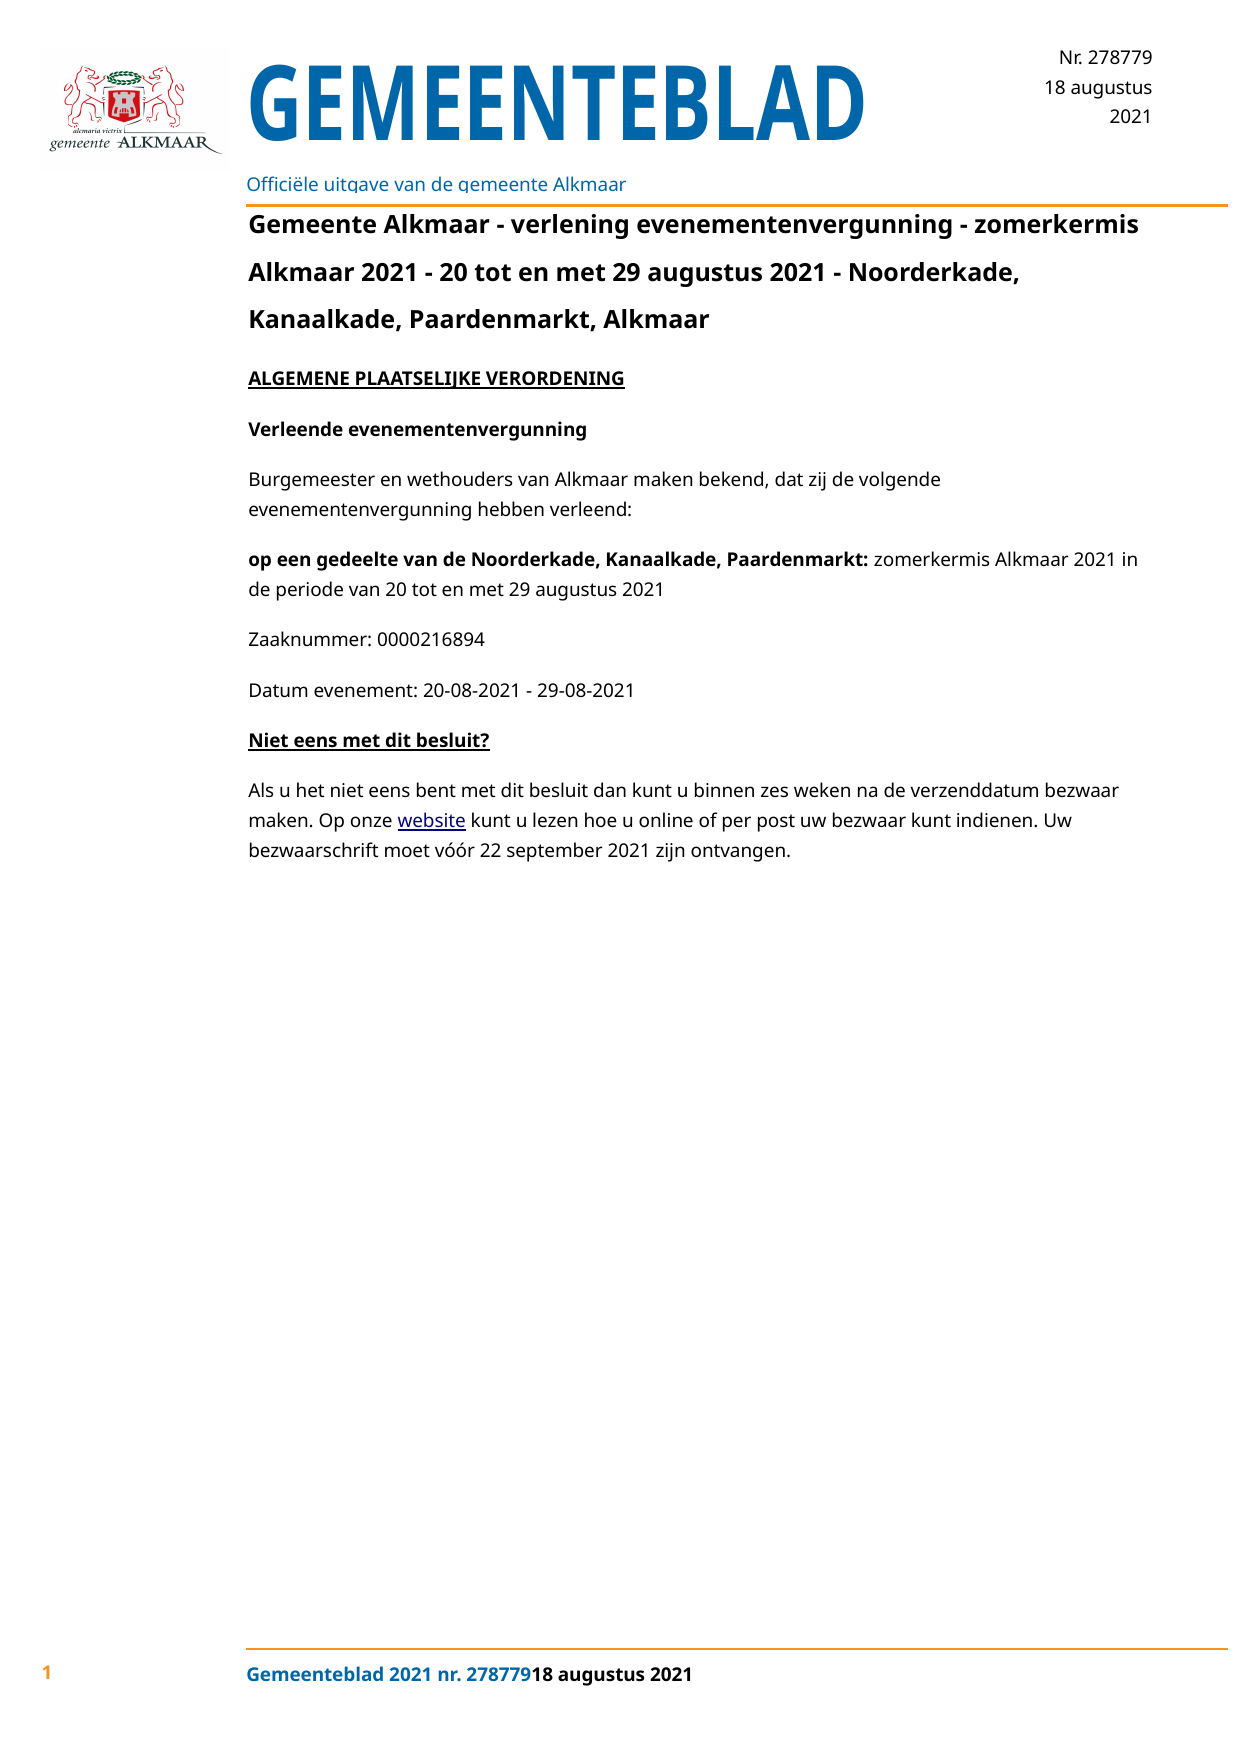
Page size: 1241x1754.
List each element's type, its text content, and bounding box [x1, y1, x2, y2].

text Burgemeester en wethouders van Alkmaar maken bekend, dat zij de volgende evenementenvergunning hebben verleend: [248, 466, 1152, 522]
text Verleende evenementenvergunning [248, 416, 1152, 442]
text Niet eens met dit besluit? [248, 727, 1152, 753]
text ALGEMENE PLAATSELIJKE VERORDENING [248, 366, 1152, 391]
text Zaaknummer: 0000216894 [248, 626, 1152, 652]
text Gemeente Alkmaar - verlening evenementenvergunning - zomerkermis Alkmaar 2021 - 20 tot en met 29 augustus 2021 - Noorderkade, Kanaalkade, Paardenmarkt, Alkmaar [248, 207, 1152, 336]
text Als u het niet eens bent met dit besluit dan kunt u binnen zes weken na de verzenddatum bezwaar maken. Op onze website kunt u lezen hoe u online of per post uw bezwaar kunt indienen. Uw bezwaarschrift moet vóór 22 september 2021 zijn ontvangen. [248, 778, 1152, 862]
text op een gedeelte van de Noorderkade, Kanaalkade, Paardenmarkt: zomerkermis Alkmaar 2021 in de periode van 20 tot en met 29 augustus 2021 [248, 546, 1152, 602]
text Datum evenement: 20-08-2021 - 29-08-2021 [248, 677, 1152, 702]
picture [41, 47, 231, 172]
